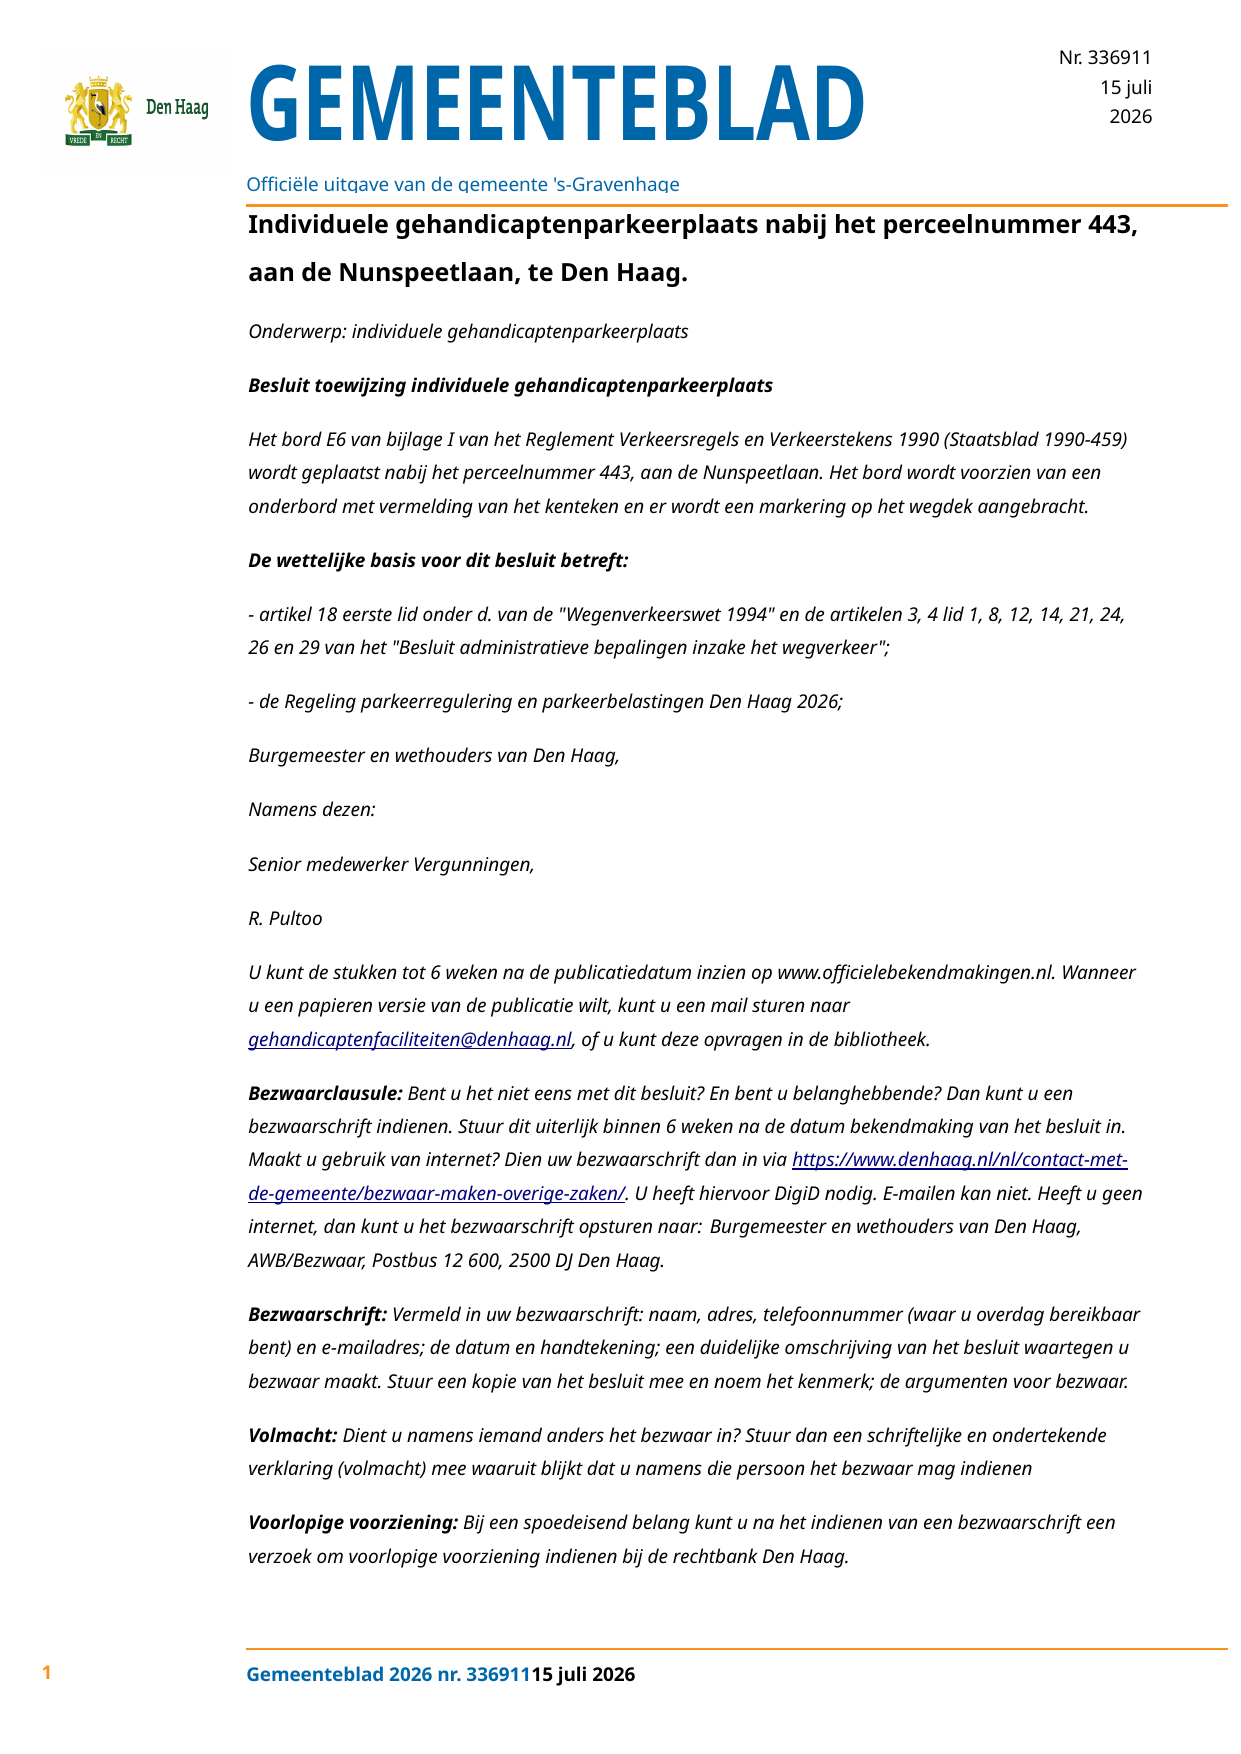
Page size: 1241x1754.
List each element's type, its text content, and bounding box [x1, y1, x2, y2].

text Bezwaarschrift: Vermeld in uw bezwaarschrift: naam, adres, telefoonnummer (waar u overdag bereikbaar bent) en e-mailadres; de datum en handtekening; een duidelijke omschrijving van het besluit waartegen u bezwaar maakt. Stuur een kopie van het besluit mee en noem het kenmerk; de argumenten voor bezwaar. [248, 1301, 1152, 1394]
text Individuele gehandicaptenparkeerplaats nabij het perceelnummer 443, aan de Nunspeetlaan, te Den Haag. [248, 207, 1152, 288]
text Senior medewerker Vergunningen, [248, 851, 1152, 876]
text Burgemeester en wethouders van Den Haag, [248, 743, 1152, 768]
text Bezwaarclausule: Bent u het niet eens met dit besluit? En bent u belanghebbende? Dan kunt u een bezwaarschrift indienen. Stuur dit uiterlijk binnen 6 weken na de datum bekendmaking van het besluit in. Maakt u gebruik van internet? Dien uw bezwaarschrift dan in via https://www.denhaag.nl/nl/contact-met-de-gemeente/bezwaar-maken-overige-zaken/. U heeft hiervoor DigiD nodig. E-mailen kan niet. Heeft u geen internet, dan kunt u het bezwaarschrift opsturen naar: Burgemeester en wethouders van Den Haag, AWB/Bezwaar, Postbus 12 600, 2500 DJ Den Haag. [248, 1080, 1152, 1273]
text Volmacht: Dient u namens iemand anders het bezwaar in? Stuur dan een schriftelijke en ondertekende verklaring (volmacht) mee waaruit blijkt dat u namens die persoon het bezwaar mag indienen [248, 1422, 1152, 1481]
text R. Pultoo [248, 905, 1152, 931]
text - de Regeling parkeerregulering en parkeerbelastingen Den Haag 2026; [248, 688, 1152, 714]
picture [41, 47, 231, 172]
text De wettelijke basis voor dit besluit betreft: [248, 547, 1152, 573]
text Voorlopige voorziening: Bij een spoedeisend belang kunt u na het indienen van een bezwaarschrift een verzoek om voorlopige voorziening indienen bij de rechtbank Den Haag. [248, 1509, 1152, 1569]
text - artikel 18 eerste lid onder d. van de "Wegenverkeerswet 1994" en de artikelen 3, 4 lid 1, 8, 12, 14, 21, 24, 26 en 29 van het "Besluit administratieve bepalingen inzake het wegverkeer"; [248, 601, 1152, 660]
text Namens dezen: [248, 797, 1152, 822]
text Het bord E6 van bijlage I van het Reglement Verkeersregels en Verkeerstekens 1990 (Staatsblad 1990-459) wordt geplaatst nabij het perceelnummer 443, aan de Nunspeetlaan. Het bord wordt voorzien van een onderbord met vermelding van het kenteken en er wordt een markering op het wegdek aangebracht. [248, 426, 1152, 519]
text Onderwerp: individuele gehandicaptenparkeerplaats [248, 318, 1152, 344]
text Besluit toewijzing individuele gehandicaptenparkeerplaats [248, 372, 1152, 398]
text U kunt de stukken tot 6 weken na de publicatiedatum inzien op www.officielebekendmakingen.nl. Wanneer u een papieren versie van de publicatie wilt, kunt u een mail sturen naar gehandicaptenfaciliteiten@denhaag.nl, of u kunt deze opvragen in de bibliotheek. [248, 959, 1152, 1051]
